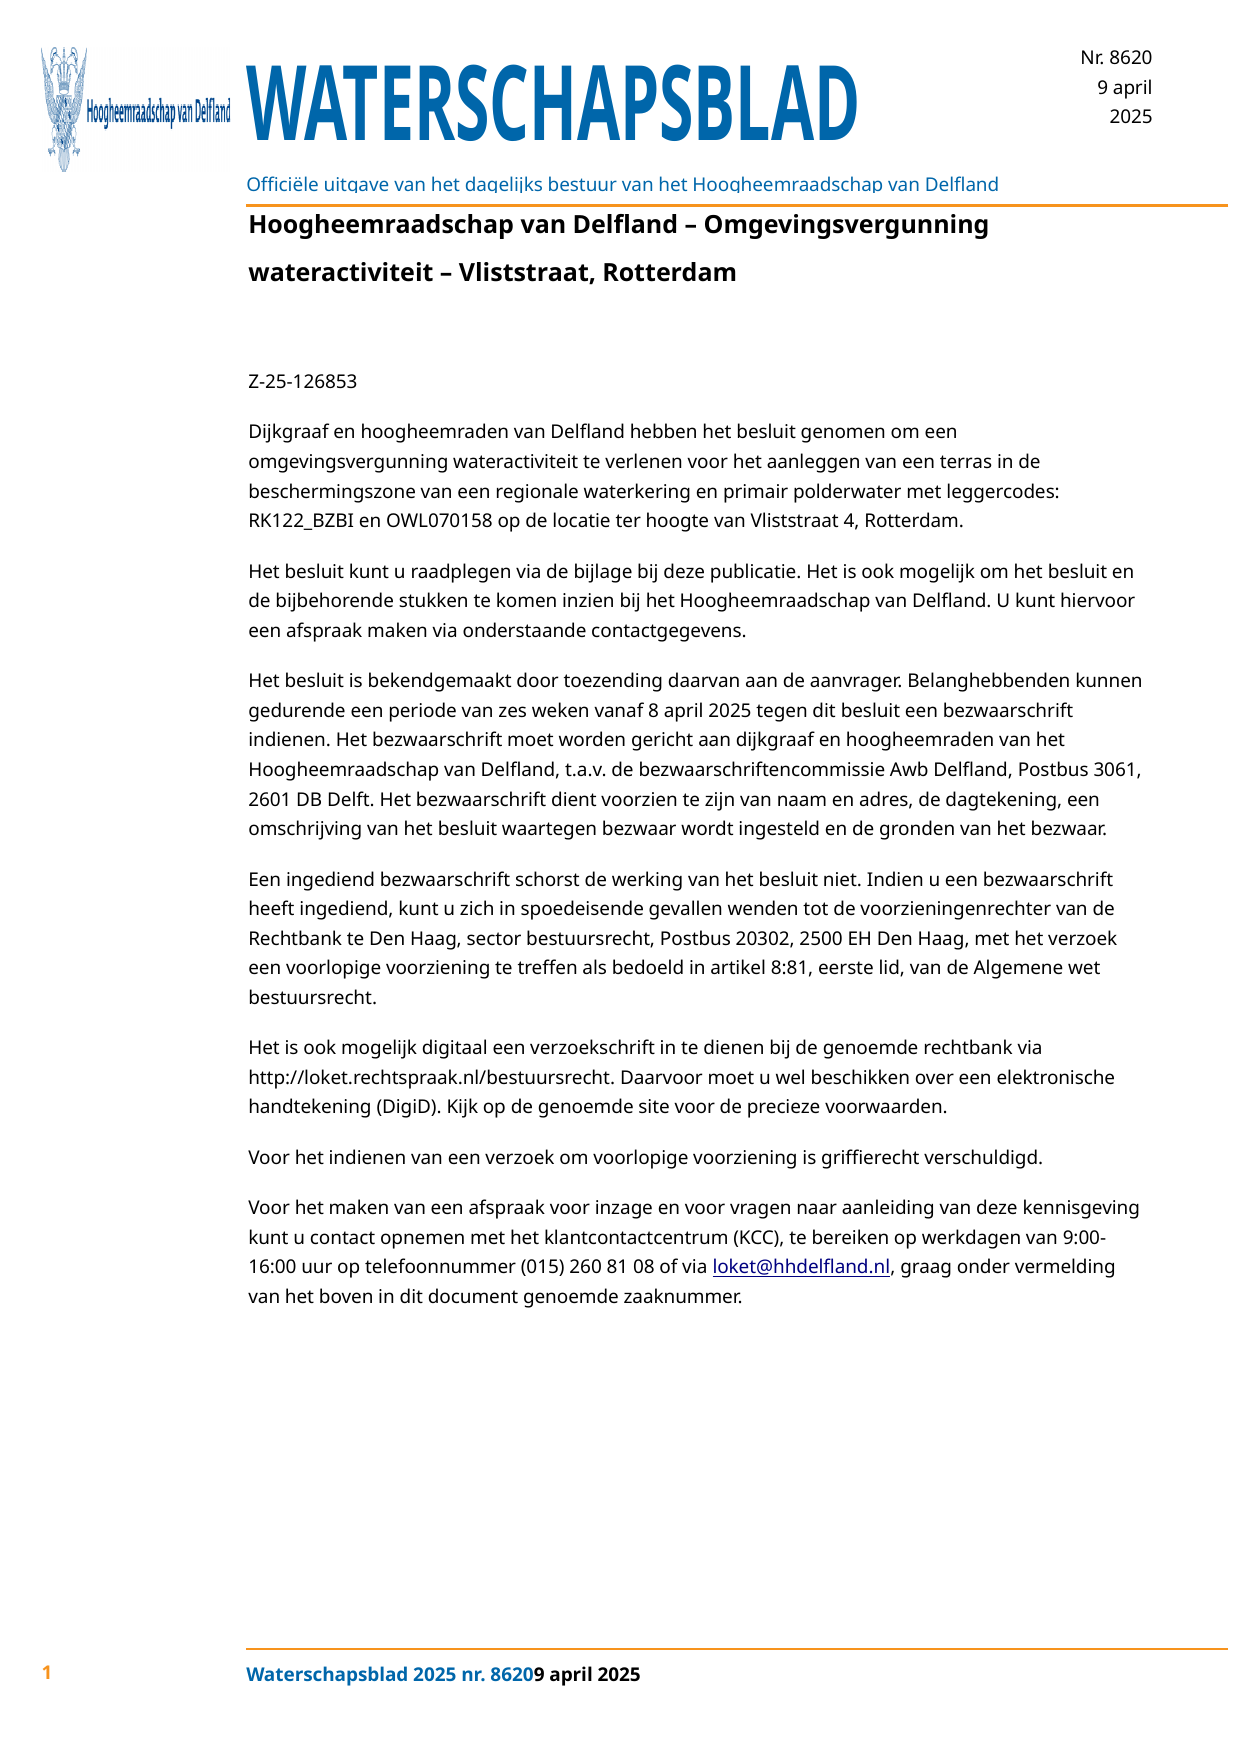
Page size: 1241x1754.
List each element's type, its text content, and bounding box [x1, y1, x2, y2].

text Voor het indienen van een verzoek om voorlopige voorziening is griffierecht verschuldigd. [248, 1144, 1152, 1170]
text Dijkgraaf en hoogheemraden van Delfland hebben het besluit genomen om een omgevingsvergunning wateractiviteit te verlenen voor het aanleggen van een terras in de beschermingszone van een regionale waterkering en primair polderwater met leggercodes: RK122_BZBI en OWL070158 op de locatie ter hoogte van Vliststraat 4, Rotterdam. [248, 419, 1152, 533]
text Voor het maken van een afspraak voor inzage en voor vragen naar aanleiding van deze kennisgeving kunt u contact opnemen met het klantcontactcentrum (KCC), te bereiken op werkdagen van 9:00-16:00 uur op telefoonnummer (015) 260 81 08 of via loket@hhdelfland.nl, graag onder vermelding van het boven in dit document genoemde zaaknummer. [248, 1194, 1152, 1309]
picture [41, 47, 231, 172]
text Hoogheemraadschap van Delfland – Omgevingsvergunning wateractiviteit – Vliststraat, Rotterdam [248, 207, 1152, 288]
text Een ingediend bezwaarschrift schorst de werking van het besluit niet. Indien u een bezwaarschrift heeft ingediend, kunt u zich in spoedeisende gevallen wenden tot de voorzieningenrechter van de Rechtbank te Den Haag, sector bestuursrecht, Postbus 20302, 2500 EH Den Haag, met het verzoek een voorlopige voorziening te treffen als bedoeld in artikel 8:81, eerste lid, van de Algemene wet bestuursrecht. [248, 866, 1152, 1010]
text Z-25-126853 [248, 368, 1152, 394]
text Het besluit kunt u raadplegen via de bijlage bij deze publicatie. Het is ook mogelijk om het besluit en de bijbehorende stukken te komen inzien bij het Hoogheemraadschap van Delfland. U kunt hiervoor een afspraak maken via onderstaande contactgegevens. [248, 558, 1152, 643]
text Het besluit is bekendgemaakt door toezending daarvan aan de aanvrager. Belanghebbenden kunnen gedurende een periode van zes weken vanaf 8 april 2025 tegen dit besluit een bezwaarschrift indienen. Het bezwaarschrift moet worden gericht aan dijkgraaf en hoogheemraden van het Hoogheemraadschap van Delfland, t.a.v. de bezwaarschriftencommissie Awb Delfland, Postbus 3061, 2601 DB Delft. Het bezwaarschrift dient voorzien te zijn van naam en adres, de dagtekening, een omschrijving van het besluit waartegen bezwaar wordt ingesteld en de gronden van het bezwaar. [248, 667, 1152, 841]
text Het is ook mogelijk digitaal een verzoekschrift in te dienen bij de genoemde rechtbank via http://loket.rechtspraak.nl/bestuursrecht. Daarvoor moet u wel beschikken over een elektronische handtekening (DigiD). Kijk op de genoemde site voor de precieze voorwaarden. [248, 1034, 1152, 1119]
